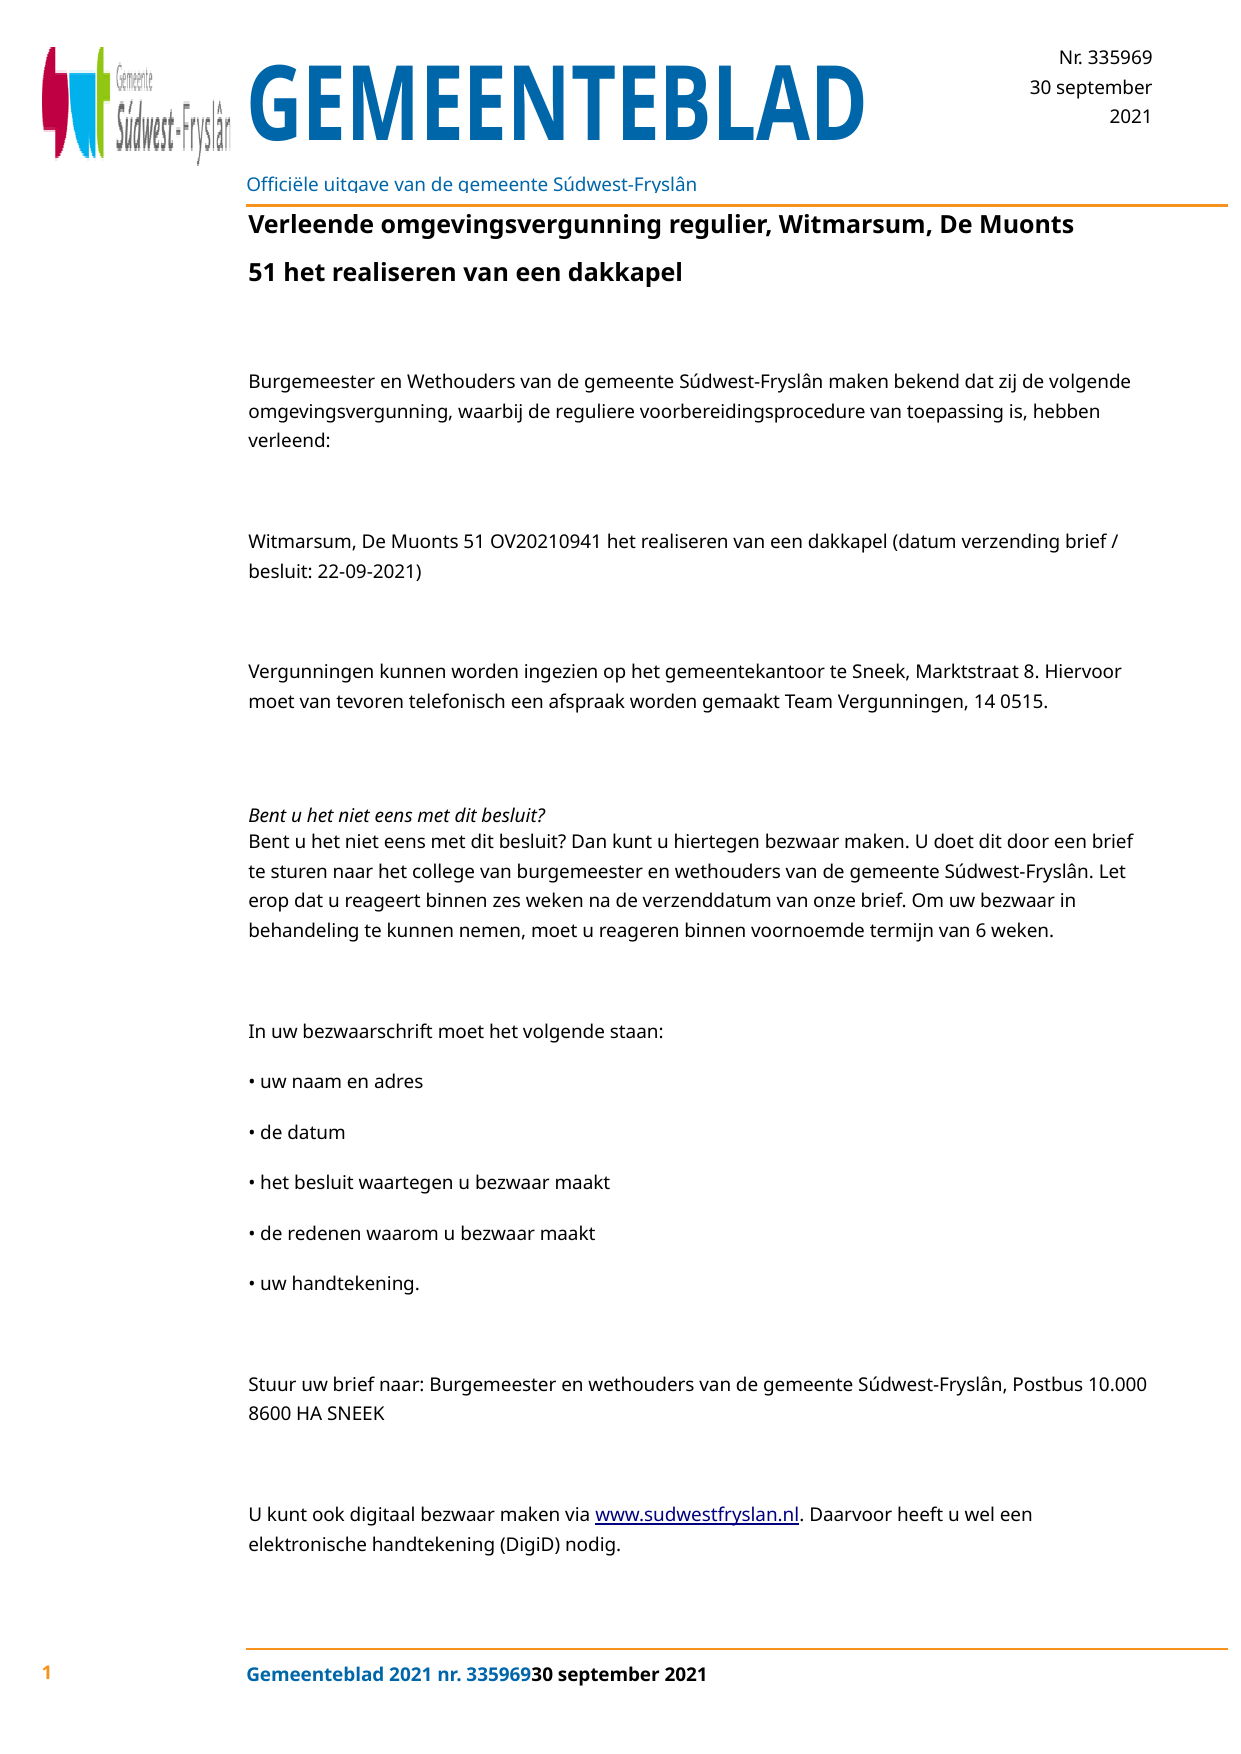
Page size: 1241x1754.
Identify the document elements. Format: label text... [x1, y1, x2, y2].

text Vergunningen kunnen worden ingezien op het gemeentekantoor te Sneek, Marktstraat 8. Hiervoor moet van tevoren telefonisch een afspraak worden gemaakt Team Vergunningen, 14 0515. [248, 659, 1152, 714]
text In uw bezwaarschrift moet het volgende staan: [248, 1018, 1152, 1044]
picture [41, 47, 231, 172]
text • uw handtekening. [248, 1270, 1152, 1296]
text • de datum [248, 1119, 1152, 1144]
text • de redenen waarom u bezwaar maakt [248, 1220, 1152, 1245]
text • het besluit waartegen u bezwaar maakt [248, 1169, 1152, 1195]
text Bent u het niet eens met dit besluit? Dan kunt u hiertegen bezwaar maken. U doet dit door een brief te sturen naar het college van burgemeester en wethouders van de gemeente Súdwest-Fryslân. Let erop dat u reageert binnen zes weken na de verzenddatum van onze brief. Om uw bezwaar in behandeling te kunnen nemen, moet u reageren binnen voornoemde termijn van 6 weken. [248, 828, 1152, 943]
text Burgemeester en Wethouders van de gemeente Súdwest-Fryslân maken bekend dat zij de volgende omgevingsvergunning, waarbij de reguliere voorbereidingsprocedure van toepassing is, hebben verleend: [248, 368, 1152, 453]
text Bent u het niet eens met dit besluit? [248, 803, 1152, 828]
text Witmarsum, De Muonts 51 OV20210941 het realiseren van een dakkapel (datum verzending brief / besluit: 22-09-2021) [248, 528, 1152, 584]
text Stuur uw brief naar: Burgemeester en wethouders van de gemeente Súdwest-Fryslân, Postbus 10.000 8600 HA SNEEK [248, 1371, 1152, 1426]
text • uw naam en adres [248, 1068, 1152, 1094]
text U kunt ook digitaal bezwaar maken via www.sudwestfryslan.nl. Daarvoor heeft u wel een elektronische handtekening (DigiD) nodig. [248, 1501, 1152, 1557]
text Verleende omgevingsvergunning regulier, Witmarsum, De Muonts 51 het realiseren van een dakkapel [248, 207, 1152, 288]
